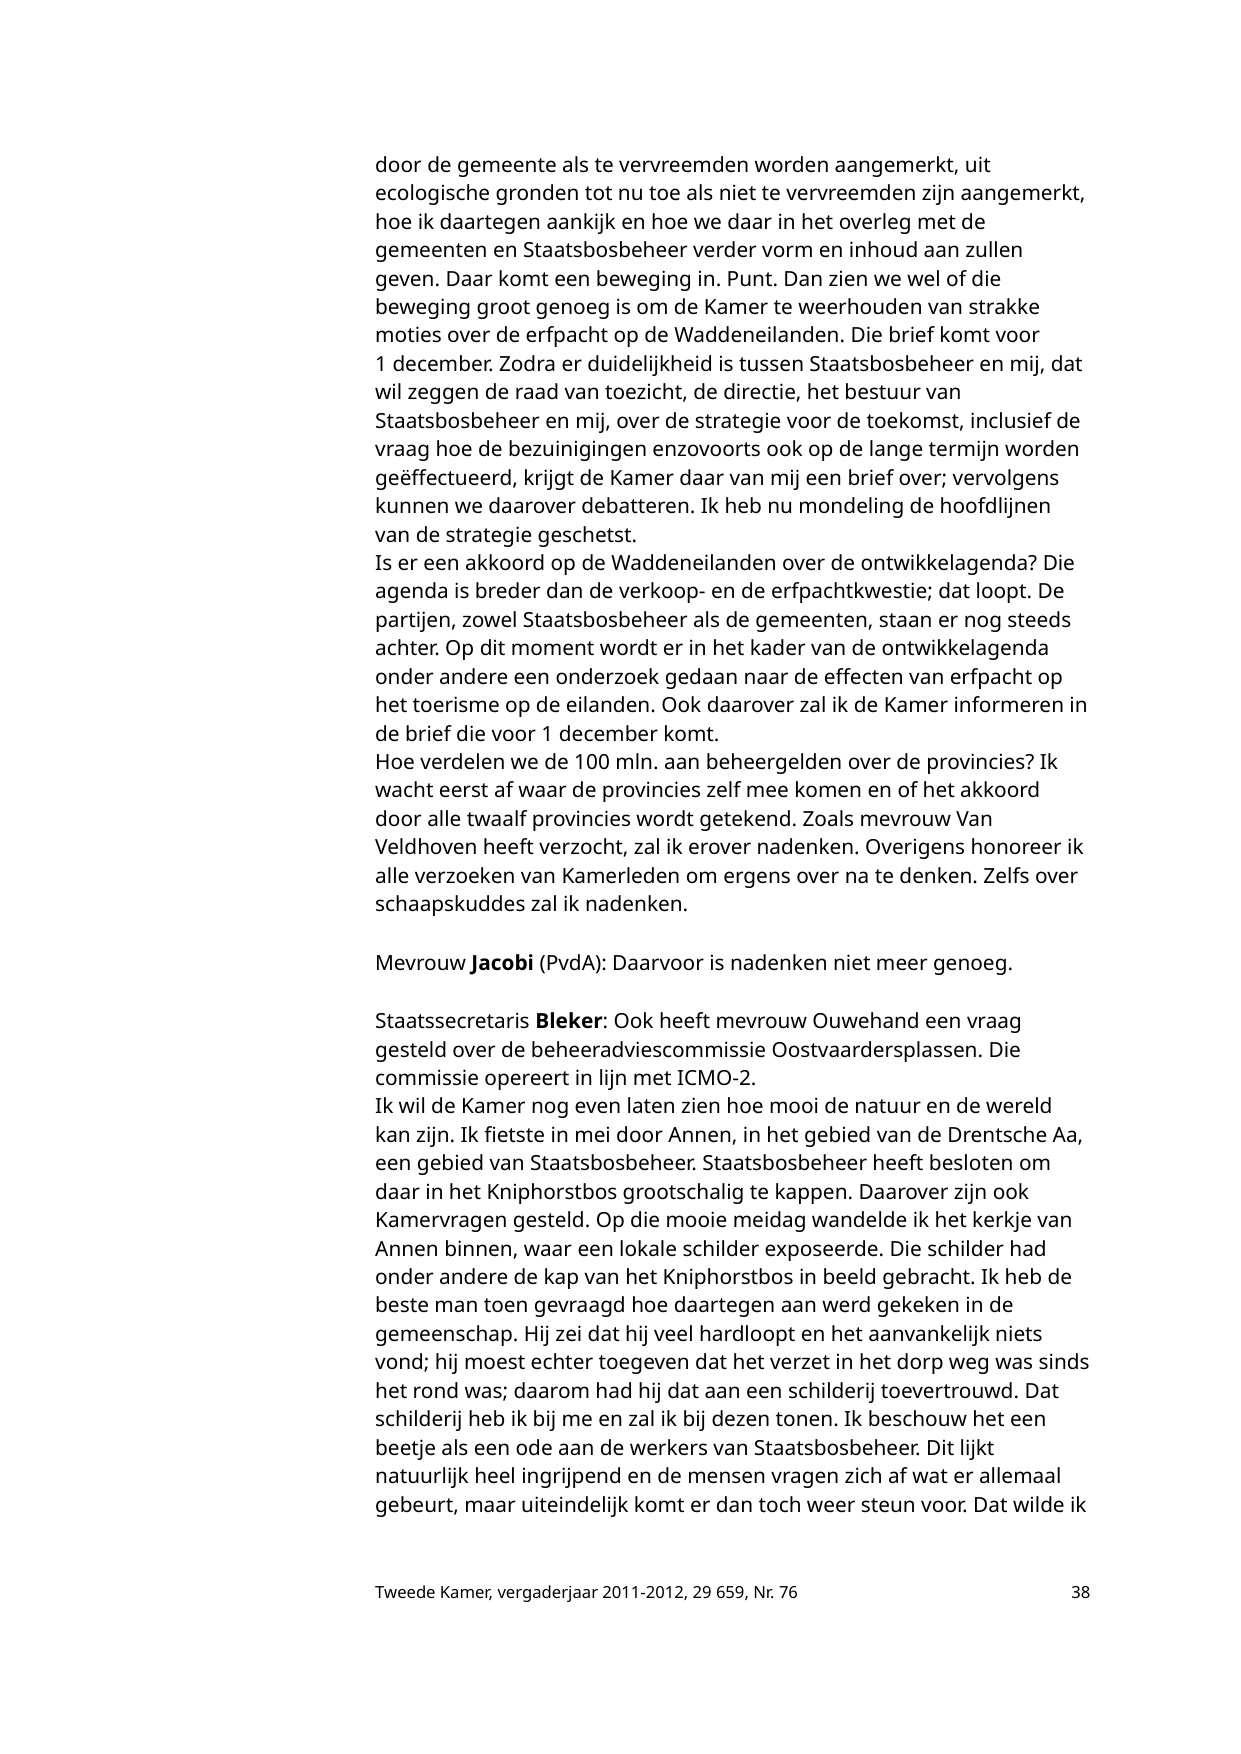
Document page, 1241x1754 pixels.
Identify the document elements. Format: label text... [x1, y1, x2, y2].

text Is er een akkoord op de Waddeneilanden over de ontwikkelagenda? Die agenda is breder dan de verkoop- en de erfpachtkwestie; dat loopt. De partijen, zowel Staatsbosbeheer als de gemeenten, staan er nog steeds achter. Op dit moment wordt er in het kader van de ontwikkelagenda onder andere een onderzoek gedaan naar de effecten van erfpacht op het toerisme op de eilanden. Ook daarover zal ik de Kamer informeren in de brief die voor 1 december komt. [375, 548, 1090, 747]
text Hoe verdelen we de 100 mln. aan beheergelden over de provincies? Ik wacht eerst af waar de provincies zelf mee komen en of het akkoord door alle twaalf provincies wordt getekend. Zoals mevrouw Van Veldhoven heeft verzocht, zal ik erover nadenken. Overigens honoreer ik alle verzoeken van Kamerleden om ergens over na te denken. Zelfs over schaapskuddes zal ik nadenken. [375, 747, 1090, 918]
text door de gemeente als te vervreemden worden aangemerkt, uit ecologische gronden tot nu toe als niet te vervreemden zijn aangemerkt, hoe ik daartegen aankijk en hoe we daar in het overleg met de gemeenten en Staatsbosbeheer verder vorm en inhoud aan zullen geven. Daar komt een beweging in. Punt. Dan zien we wel of die beweging groot genoeg is om de Kamer te weerhouden van strakke moties over de erfpacht op de Waddeneilanden. Die brief komt voor 1 december. Zodra er duidelijkheid is tussen Staatsbosbeheer en mij, dat wil zeggen de raad van toezicht, de directie, het bestuur van Staatsbosbeheer en mij, over de strategie voor de toekomst, inclusief de vraag hoe de bezuinigingen enzovoorts ook op de lange termijn worden geëffectueerd, krijgt de Kamer daar van mij een brief over; vervolgens kunnen we daarover debatteren. Ik heb nu mondeling de hoofdlijnen van de strategie geschetst. [375, 150, 1090, 548]
text Mevrouw Jacobi (PvdA): Daarvoor is nadenken niet meer genoeg. [375, 948, 1090, 976]
text Staatssecretaris Bleker: Ook heeft mevrouw Ouwehand een vraag gesteld over de beheeradviescommissie Oostvaardersplassen. Die commissie opereert in lijn met ICMO-2. [375, 1006, 1090, 1092]
text Ik wil de Kamer nog even laten zien hoe mooi de natuur en de wereld kan zijn. Ik fietste in mei door Annen, in het gebied van de Drentsche Aa, een gebied van Staatsbosbeheer. Staatsbosbeheer heeft besloten om daar in het Kniphorstbos grootschalig te kappen. Daarover zijn ook Kamervragen gesteld. Op die mooie meidag wandelde ik het kerkje van Annen binnen, waar een lokale schilder exposeerde. Die schilder had onder andere de kap van het Kniphorstbos in beeld gebracht. Ik heb de beste man toen gevraagd hoe daartegen aan werd gekeken in de gemeenschap. Hij zei dat hij veel hardloopt en het aanvankelijk niets vond; hij moest echter toegeven dat het verzet in het dorp weg was sinds het rond was; daarom had hij dat aan een schilderij toevertrouwd. Dat schilderij heb ik bij me en zal ik bij dezen tonen. Ik beschouw het een beetje als een ode aan de werkers van Staatsbosbeheer. Dit lijkt natuurlijk heel ingrijpend en de mensen vragen zich af wat er allemaal gebeurt, maar uiteindelijk komt er dan toch weer steun voor. Dat wilde ik [375, 1092, 1090, 1518]
